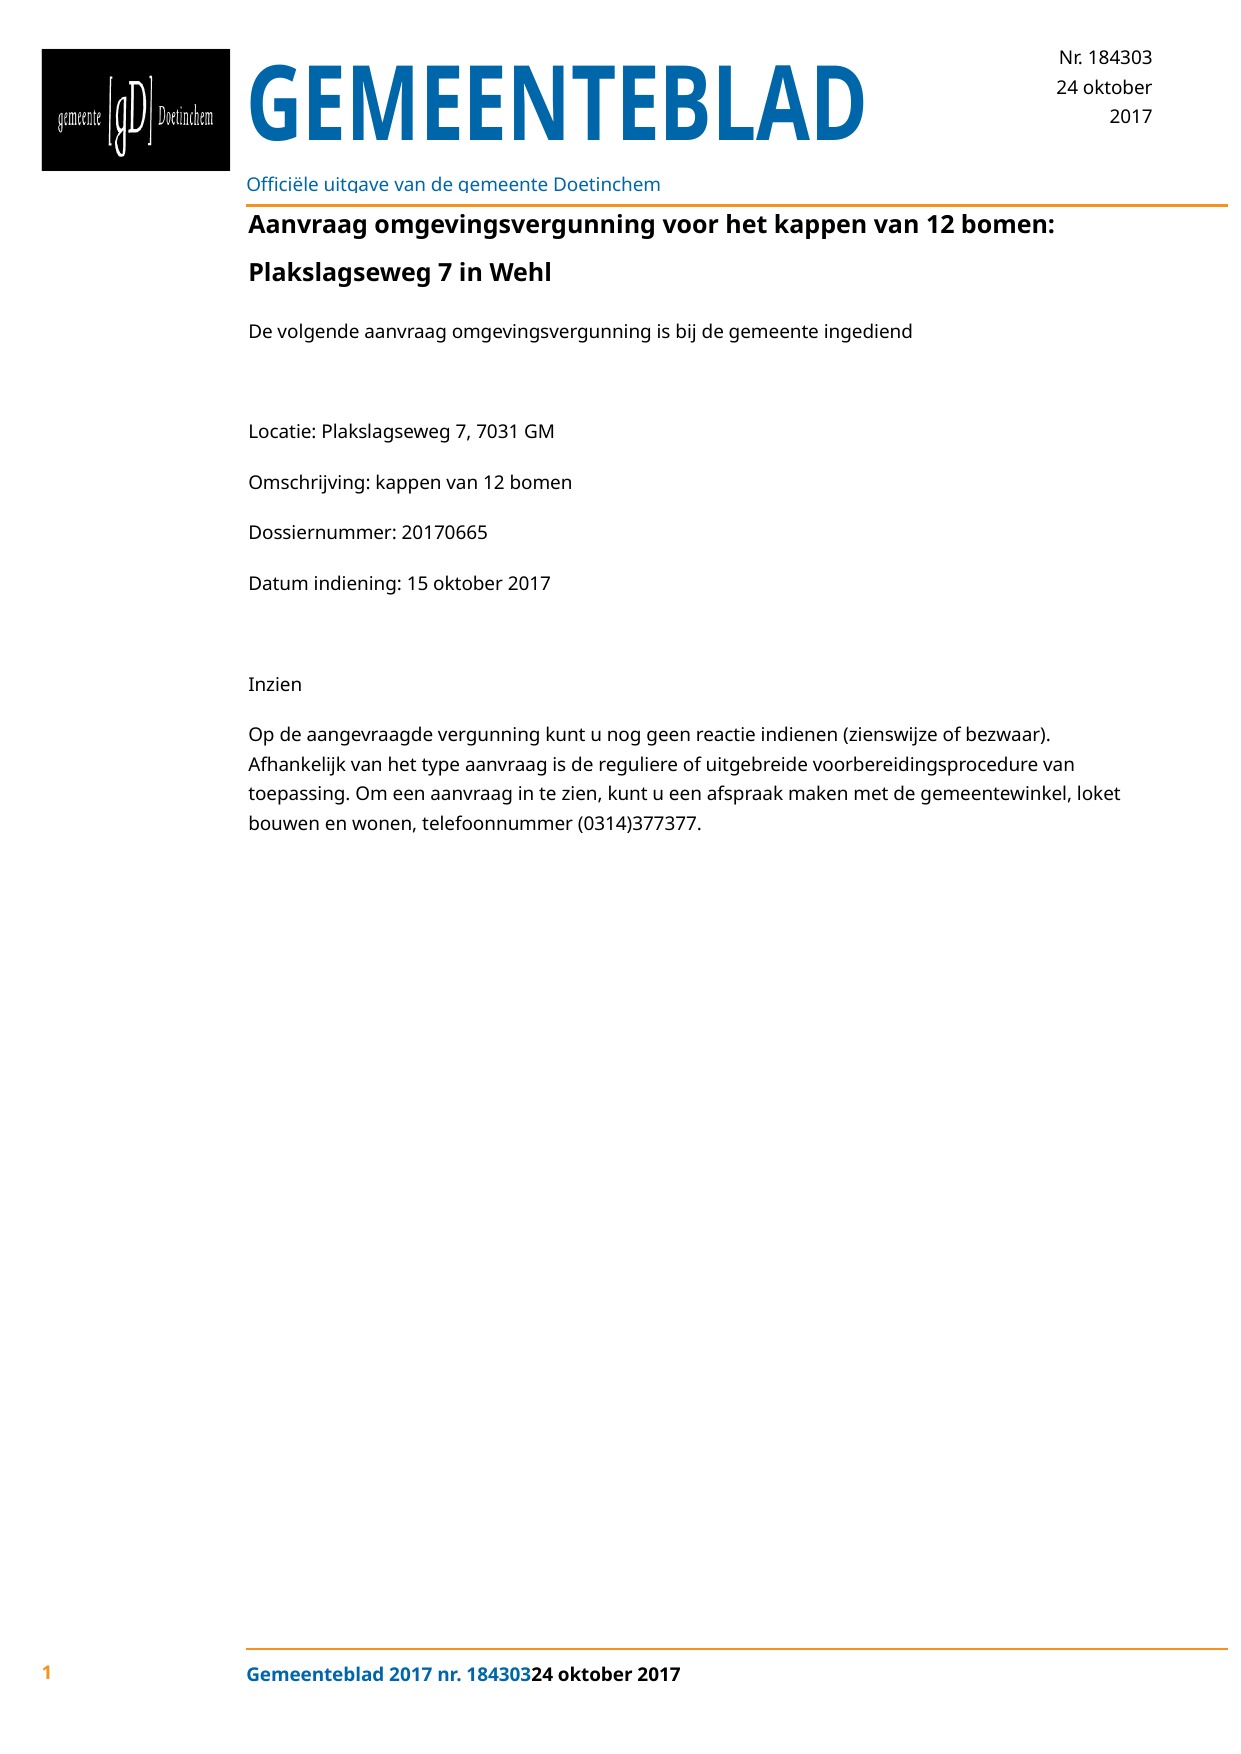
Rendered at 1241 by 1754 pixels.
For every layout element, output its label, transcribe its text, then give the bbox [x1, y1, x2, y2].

text Datum indiening: 15 oktober 2017 [248, 570, 1152, 596]
text Op de aangevraagde vergunning kunt u nog geen reactie indienen (zienswijze of bezwaar). Afhankelijk van het type aanvraag is de reguliere of uitgebreide voorbereidingsprocedure van toepassing. Om een aanvraag in te zien, kunt u een afspraak maken met de gemeentewinkel, loket bouwen en wonen, telefoonnummer (0314)377377. [248, 721, 1152, 836]
text Omschrijving: kappen van 12 bomen [248, 469, 1152, 495]
text Dossiernummer: 20170665 [248, 519, 1152, 545]
picture [41, 47, 231, 172]
text Inzien [248, 671, 1152, 697]
text Aanvraag omgevingsvergunning voor het kappen van 12 bomen: Plakslagseweg 7 in Wehl [248, 207, 1152, 288]
text Locatie: Plakslagseweg 7, 7031 GM [248, 419, 1152, 444]
text De volgende aanvraag omgevingsvergunning is bij de gemeente ingediend [248, 318, 1152, 344]
